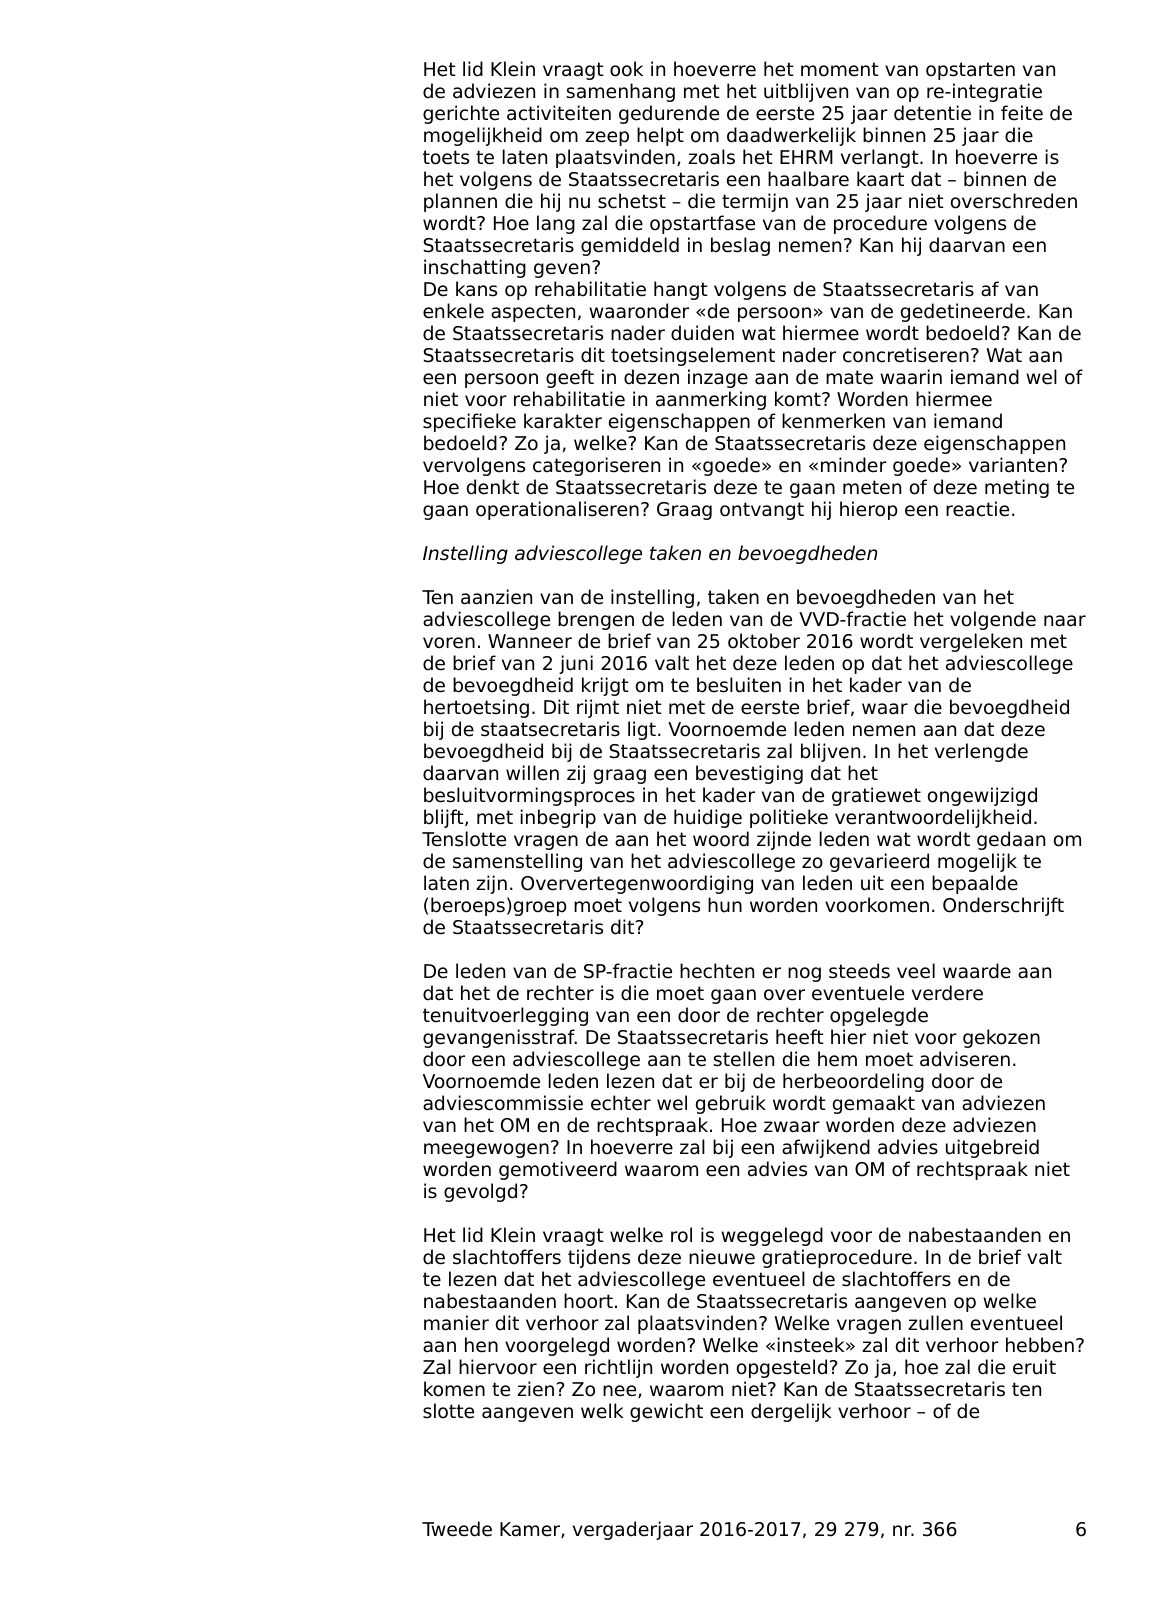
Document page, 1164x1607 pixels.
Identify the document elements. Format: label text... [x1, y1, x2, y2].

text Tenslotte vragen de aan het woord zijnde leden wat wordt gedaan om de samenstelling van het adviescollege zo gevarieerd mogelijk te laten zijn. Oververtegenwoordiging van leden uit een bepaalde (beroeps)groep moet volgens hun worden voorkomen. Onderschrijft de Staatssecretaris dit? [422, 829, 1087, 939]
subtitle Instelling adviescollege taken en bevoegdheden [422, 543, 1087, 565]
text Het lid Klein vraagt welke rol is weggelegd voor de nabestaanden en de slachtoffers tijdens deze nieuwe gratieprocedure. In de brief valt te lezen dat het adviescollege eventueel de slachtoffers en de nabestaanden hoort. Kan de Staatssecretaris aangeven op welke manier dit verhoor zal plaatsvinden? Welke vragen zullen eventueel aan hen voorgelegd worden? Welke «insteek» zal dit verhoor hebben? Zal hiervoor een richtlijn worden opgesteld? Zo ja, hoe zal die eruit komen te zien? Zo nee, waarom niet? Kan de Staatssecretaris ten slotte aangeven welk gewicht een dergelijk verhoor – of de [422, 1225, 1087, 1423]
text Ten aanzien van de instelling, taken en bevoegdheden van het adviescollege brengen de leden van de VVD-fractie het volgende naar voren. Wanneer de brief van 25 oktober 2016 wordt vergeleken met de brief van 2 juni 2016 valt het deze leden op dat het adviescollege de bevoegdheid krijgt om te besluiten in het kader van de hertoetsing. Dit rijmt niet met de eerste brief, waar die bevoegdheid bij de staatsecretaris ligt. Voornoemde leden nemen aan dat deze bevoegdheid bij de Staatssecretaris zal blijven. In het verlengde daarvan willen zij graag een bevestiging dat het besluitvormingsproces in het kader van de gratiewet ongewijzigd blijft, met inbegrip van de huidige politieke verantwoordelijkheid. [422, 587, 1087, 829]
text De kans op rehabilitatie hangt volgens de Staatssecretaris af van enkele aspecten, waaronder «de persoon» van de gedetineerde. Kan de Staatssecretaris nader duiden wat hiermee wordt bedoeld? Kan de Staatssecretaris dit toetsingselement nader concretiseren? Wat aan een persoon geeft in dezen inzage aan de mate waarin iemand wel of niet voor rehabilitatie in aanmerking komt? Worden hiermee specifieke karakter eigenschappen of kenmerken van iemand bedoeld? Zo ja, welke? Kan de Staatssecretaris deze eigenschappen vervolgens categoriseren in «goede» en «minder goede» varianten? Hoe denkt de Staatssecretaris deze te gaan meten of deze meting te gaan operationaliseren? Graag ontvangt hij hierop een reactie. [422, 279, 1087, 521]
text Het lid Klein vraagt ook in hoeverre het moment van opstarten van de adviezen in samenhang met het uitblijven van op re-integratie gerichte activiteiten gedurende de eerste 25 jaar detentie in feite de mogelijkheid om zeep helpt om daadwerkelijk binnen 25 jaar die toets te laten plaatsvinden, zoals het EHRM verlangt. In hoeverre is het volgens de Staatssecretaris een haalbare kaart dat – binnen de plannen die hij nu schetst – die termijn van 25 jaar niet overschreden wordt? Hoe lang zal die opstartfase van de procedure volgens de Staatssecretaris gemiddeld in beslag nemen? Kan hij daarvan een inschatting geven? [422, 59, 1087, 279]
text De leden van de SP-fractie hechten er nog steeds veel waarde aan dat het de rechter is die moet gaan over eventuele verdere tenuitvoerlegging van een door de rechter opgelegde gevangenisstraf. De Staatssecretaris heeft hier niet voor gekozen door een adviescollege aan te stellen die hem moet adviseren. Voornoemde leden lezen dat er bij de herbeoordeling door de adviescommissie echter wel gebruik wordt gemaakt van adviezen van het OM en de rechtspraak. Hoe zwaar worden deze adviezen meegewogen? In hoeverre zal bij een afwijkend advies uitgebreid worden gemotiveerd waarom een advies van OM of rechtspraak niet is gevolgd? [422, 961, 1087, 1203]
